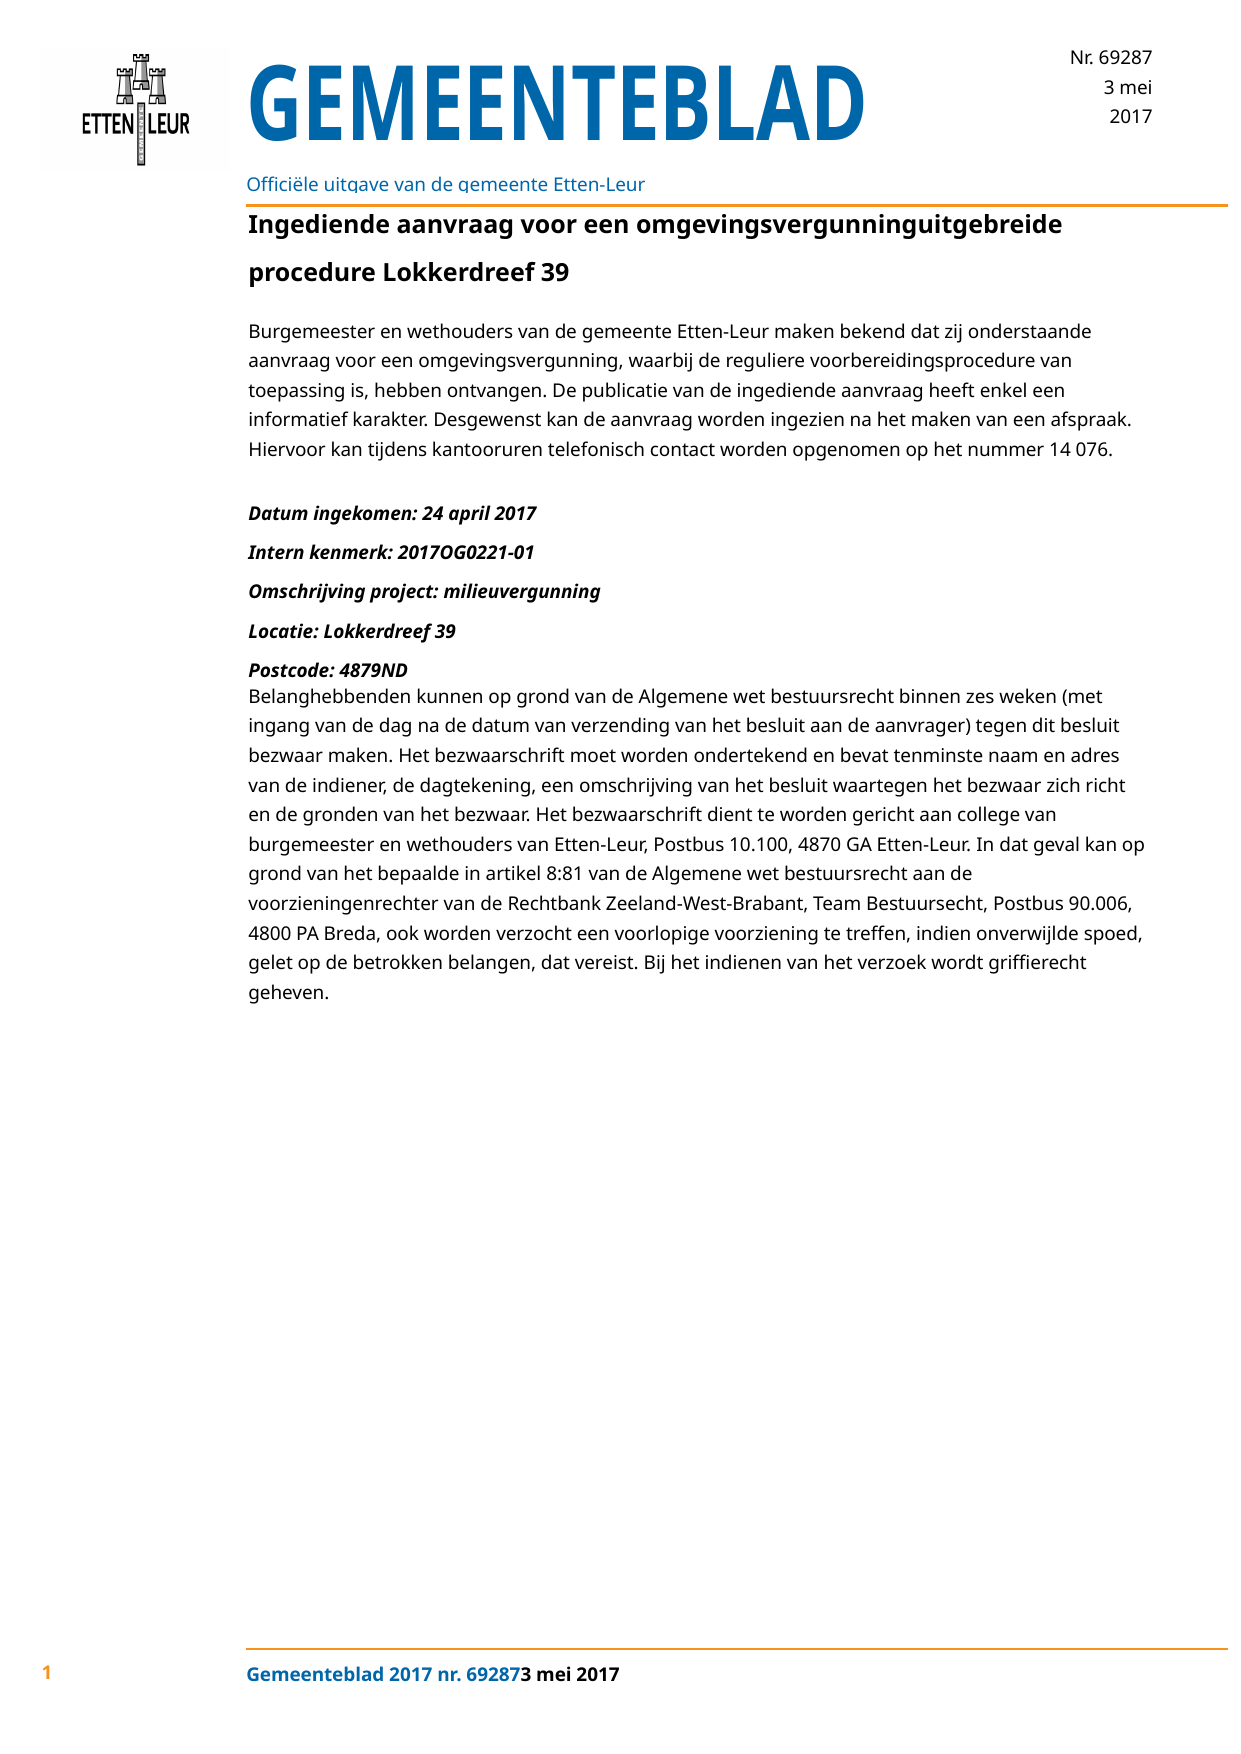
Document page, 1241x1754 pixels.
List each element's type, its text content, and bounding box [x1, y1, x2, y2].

text Burgemeester en wethouders van de gemeente Etten-Leur maken bekend dat zij onderstaande aanvraag voor een omgevingsvergunning, waarbij de reguliere voorbereidingsprocedure van toepassing is, hebben ontvangen. De publicatie van de ingediende aanvraag heeft enkel een informatief karakter. Desgewenst kan de aanvraag worden ingezien na het maken van een afspraak. Hiervoor kan tijdens kantooruren telefonisch contact worden opgenomen op het nummer 14 076. [248, 318, 1152, 462]
text Locatie: Lokkerdreef 39 [248, 618, 1152, 644]
picture [41, 47, 231, 172]
text Intern kenmerk: 2017OG0221-01 [248, 539, 1152, 565]
text Postcode: 4879ND [248, 657, 1152, 683]
text Omschrijving project: milieuvergunning [248, 579, 1152, 604]
text Ingediende aanvraag voor een omgevingsvergunninguitgebreide procedure Lokkerdreef 39 [248, 207, 1152, 288]
text Datum ingekomen: 24 april 2017 [248, 500, 1152, 526]
text Belanghebbenden kunnen op grond van de Algemene wet bestuursrecht binnen zes weken (met ingang van de dag na de datum van verzending van het besluit aan de aanvrager) tegen dit besluit bezwaar maken. Het bezwaarschrift moet worden ondertekend en bevat tenminste naam en adres van de indiener, de dagtekening, een omschrijving van het besluit waartegen het bezwaar zich richt en de gronden van het bezwaar. Het bezwaarschrift dient te worden gericht aan college van burgemeester en wethouders van Etten-Leur, Postbus 10.100, 4870 GA Etten-Leur. In dat geval kan op grond van het bepaalde in artikel 8:81 van de Algemene wet bestuursrecht aan de voorzieningenrechter van de Rechtbank Zeeland-West-Brabant, Team Bestuursecht, Postbus 90.006, 4800 PA Breda, ook worden verzocht een voorlopige voorziening te treffen, indien onverwijlde spoed, gelet op de betrokken belangen, dat vereist. Bij het indienen van het verzoek wordt griffierecht geheven. [248, 683, 1152, 1004]
